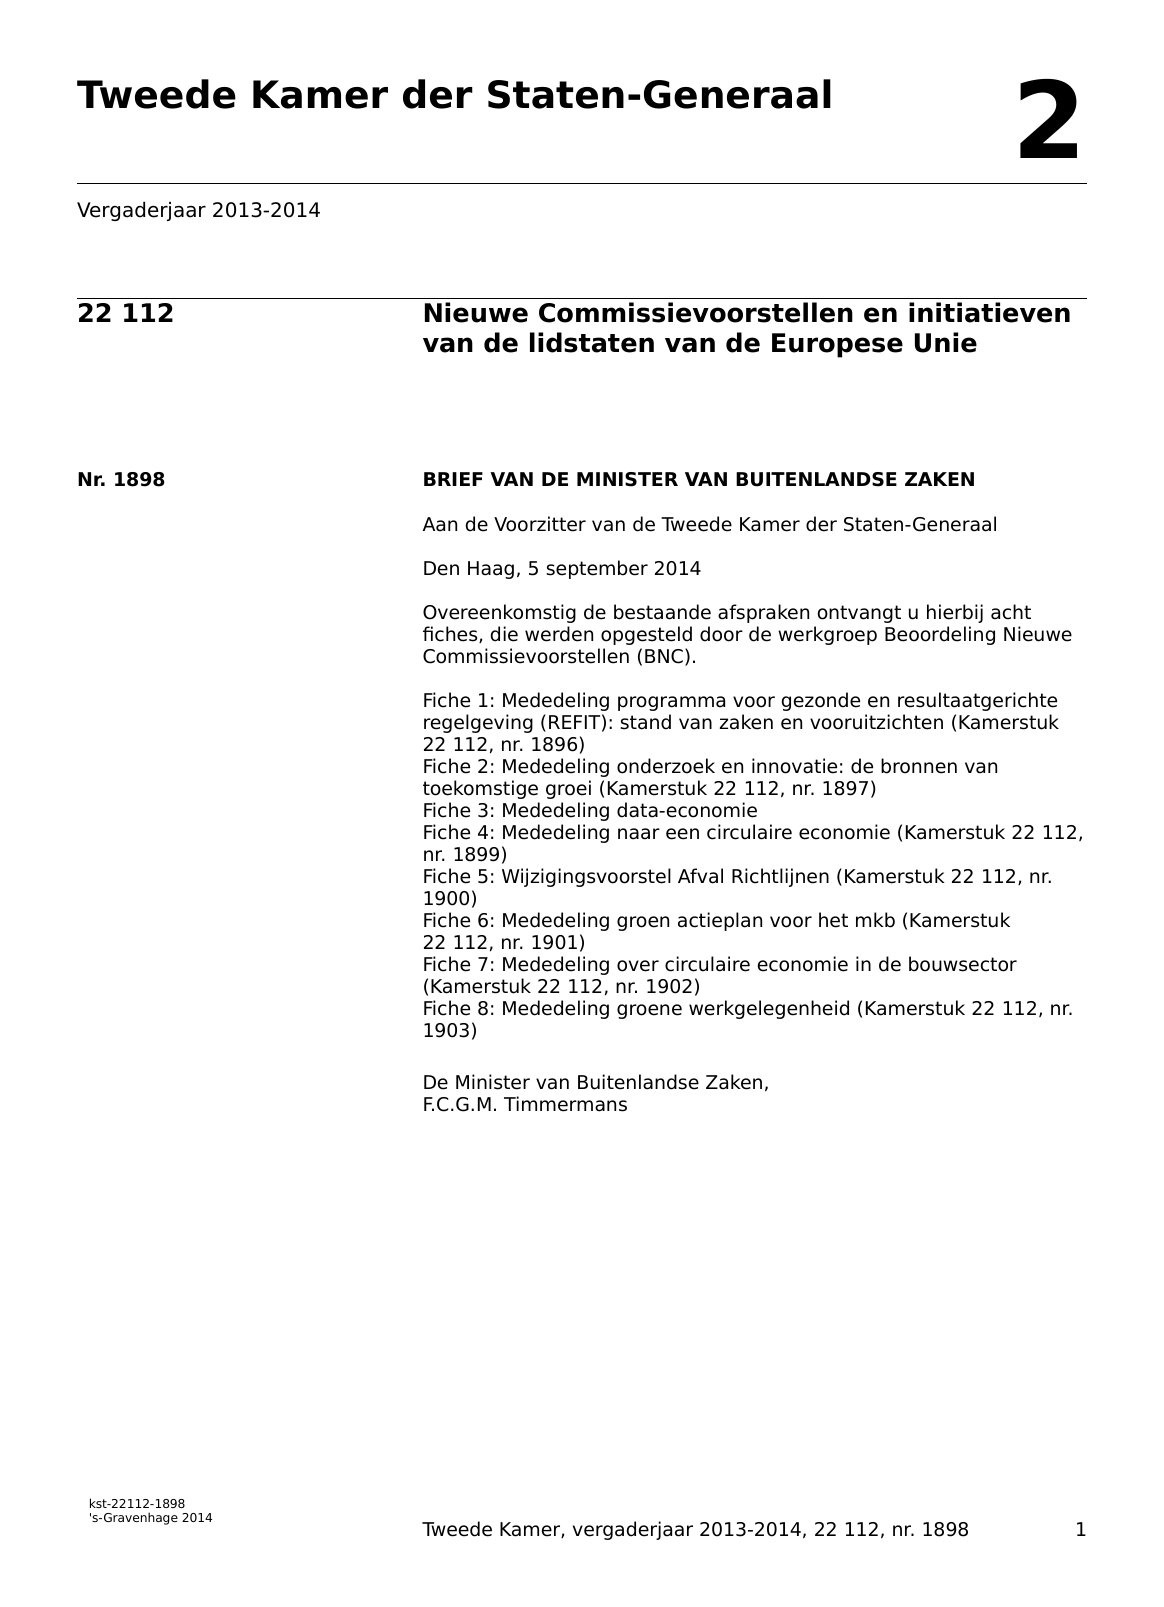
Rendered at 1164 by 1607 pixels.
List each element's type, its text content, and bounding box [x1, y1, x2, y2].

text Aan de Voorzitter van de Tweede Kamer der Staten-Generaal [422, 513, 1087, 536]
text kst-22112-1898 [88, 1497, 323, 1511]
text Fiche 3: Mededeling data-economie [422, 800, 1087, 822]
text Fiche 5: Wijzigingsvoorstel Afval Richtlijnen (Kamerstuk 22 112, nr. 1900) [422, 866, 1087, 910]
table_cell Vergaderjaar 2013-2014 [77, 184, 1087, 298]
text 's-Gravenhage 2014 [88, 1511, 323, 1525]
text Fiche 7: Mededeling over circulaire economie in de bouwsector (Kamerstuk 22 112, nr. 1902) [422, 954, 1087, 998]
subtitle 22 112 Nieuwe Commissievoorstellen en initiatieven van de lidstaten van de Europese Unie [77, 299, 1087, 358]
text Den Haag, 5 september 2014 [422, 558, 1087, 580]
text Fiche 1: Mededeling programma voor gezonde en resultaatgerichte regelgeving (REFIT): stand van zaken en vooruitzichten (Kamerstuk 22 112, nr. 1896) [422, 690, 1087, 756]
text De Minister van Buitenlandse Zaken, F.C.G.M. Timmermans [422, 1072, 1087, 1116]
table_header Tweede Kamer der Staten-Generaal [77, 59, 886, 183]
text Overeenkomstig de bestaande afspraken ontvangt u hierbij acht fiches, die werden opgesteld door de werkgroep Beoordeling Nieuwe Commissievoorstellen (BNC). [422, 602, 1087, 668]
table_header 2 [886, 59, 1087, 183]
subtitle Nr. 1898 BRIEF VAN DE MINISTER VAN BUITENLANDSE ZAKEN [77, 469, 1087, 491]
text Fiche 8: Mededeling groene werkgelegenheid (Kamerstuk 22 112, nr. 1903) [422, 998, 1087, 1042]
text Fiche 4: Mededeling naar een circulaire economie (Kamerstuk 22 112, nr. 1899) [422, 822, 1087, 866]
text Fiche 6: Mededeling groen actieplan voor het mkb (Kamerstuk 22 112, nr. 1901) [422, 910, 1087, 954]
text Fiche 2: Mededeling onderzoek en innovatie: de bronnen van toekomstige groei (Kamerstuk 22 112, nr. 1897) [422, 756, 1087, 800]
